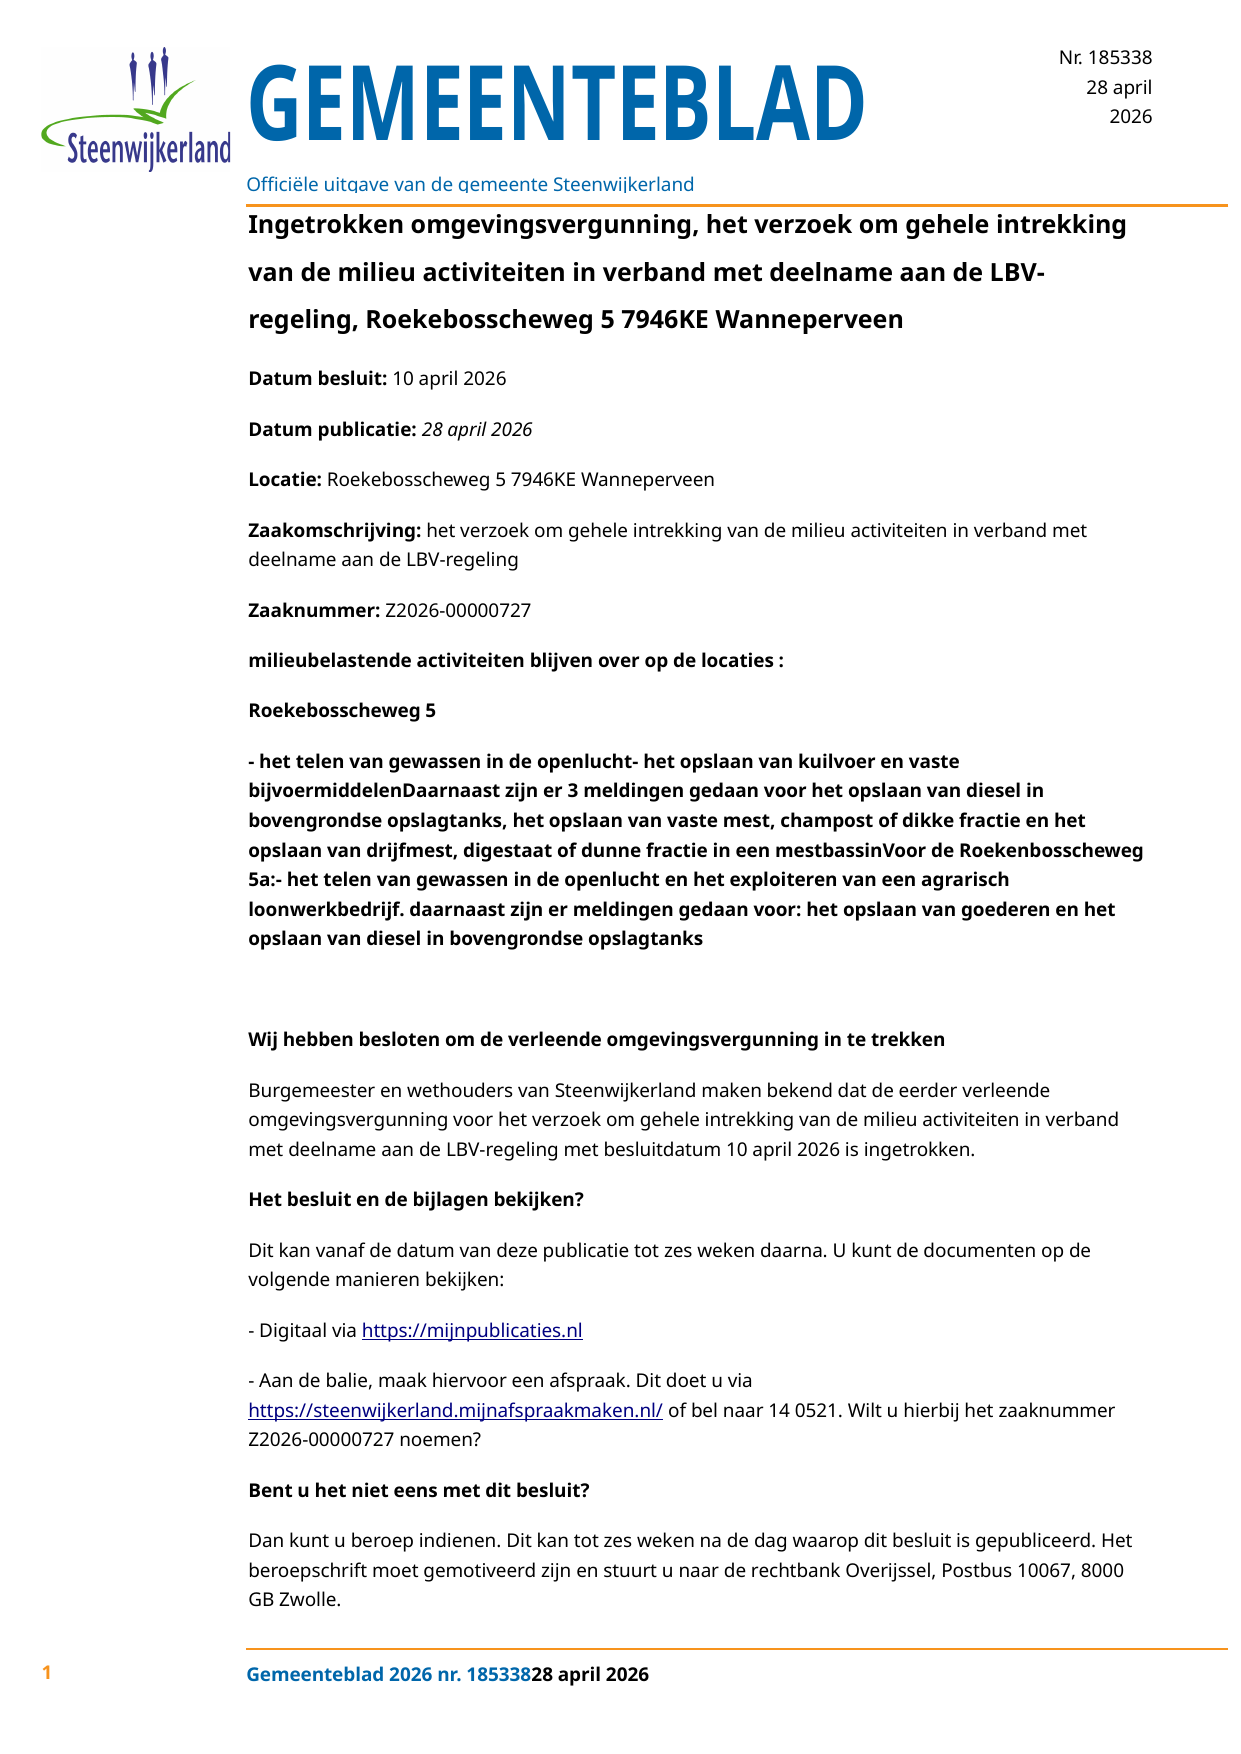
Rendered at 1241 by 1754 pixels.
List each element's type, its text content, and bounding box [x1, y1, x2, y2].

text Wij hebben besloten om de verleende omgevingsvergunning in te trekken [248, 1026, 1152, 1052]
text Zaakomschrijving: het verzoek om gehele intrekking van de milieu activiteiten in verband met deelname aan de LBV-regeling [248, 517, 1152, 572]
text - Digitaal via https://mijnpublicaties.nl [248, 1317, 1152, 1342]
text Ingetrokken omgevingsvergunning, het verzoek om gehele intrekking van de milieu activiteiten in verband met deelname aan de LBV-regeling, Roekebosscheweg 5 7946KE Wanneperveen [248, 207, 1152, 336]
text milieubelastende activiteiten blijven over op de locaties : [248, 647, 1152, 673]
picture [41, 47, 231, 172]
text Burgemeester en wethouders van Steenwijkerland maken bekend dat de eerder verleende omgevingsvergunning voor het verzoek om gehele intrekking van de milieu activiteiten in verband met deelname aan de LBV-regeling met besluitdatum 10 april 2026 is ingetrokken. [248, 1077, 1152, 1162]
text Bent u het niet eens met dit besluit? [248, 1477, 1152, 1502]
text Dit kan vanaf de datum van deze publicatie tot zes weken daarna. U kunt de documenten op de volgende manieren bekijken: [248, 1237, 1152, 1292]
text Roekebosscheweg 5 [248, 698, 1152, 723]
text Datum besluit: 10 april 2026 [248, 366, 1152, 391]
text - Aan de balie, maak hiervoor een afspraak. Dit doet u via https://steenwijkerland.mijnafspraakmaken.nl/ of bel naar 14 0521. Wilt u hierbij het zaaknummer Z2026-00000727 noemen? [248, 1367, 1152, 1452]
text Zaaknummer: Z2026-00000727 [248, 597, 1152, 622]
text Dan kunt u beroep indienen. Dit kan tot zes weken na de dag waarop dit besluit is gepubliceerd. Het beroepschrift moet gemotiveerd zijn en stuurt u naar de rechtbank Overijssel, Postbus 10067, 8000 GB Zwolle. [248, 1527, 1152, 1612]
text Het besluit en de bijlagen bekijken? [248, 1186, 1152, 1212]
text Locatie: Roekebosscheweg 5 7946KE Wanneperveen [248, 466, 1152, 492]
text Datum publicatie: 28 april 2026 [248, 416, 1152, 442]
text - het telen van gewassen in de openlucht- het opslaan van kuilvoer en vaste bijvoermiddelenDaarnaast zijn er 3 meldingen gedaan voor het opslaan van diesel in bovengrondse opslagtanks, het opslaan van vaste mest, champost of dikke fractie en het opslaan van drijfmest, digestaat of dunne fractie in een mestbassinVoor de Roekenbosscheweg 5a:- het telen van gewassen in de openlucht en het exploiteren van een agrarisch loonwerkbedrijf. daarnaast zijn er meldingen gedaan voor: het opslaan van goederen en het opslaan van diesel in bovengrondse opslagtanks [248, 748, 1152, 951]
